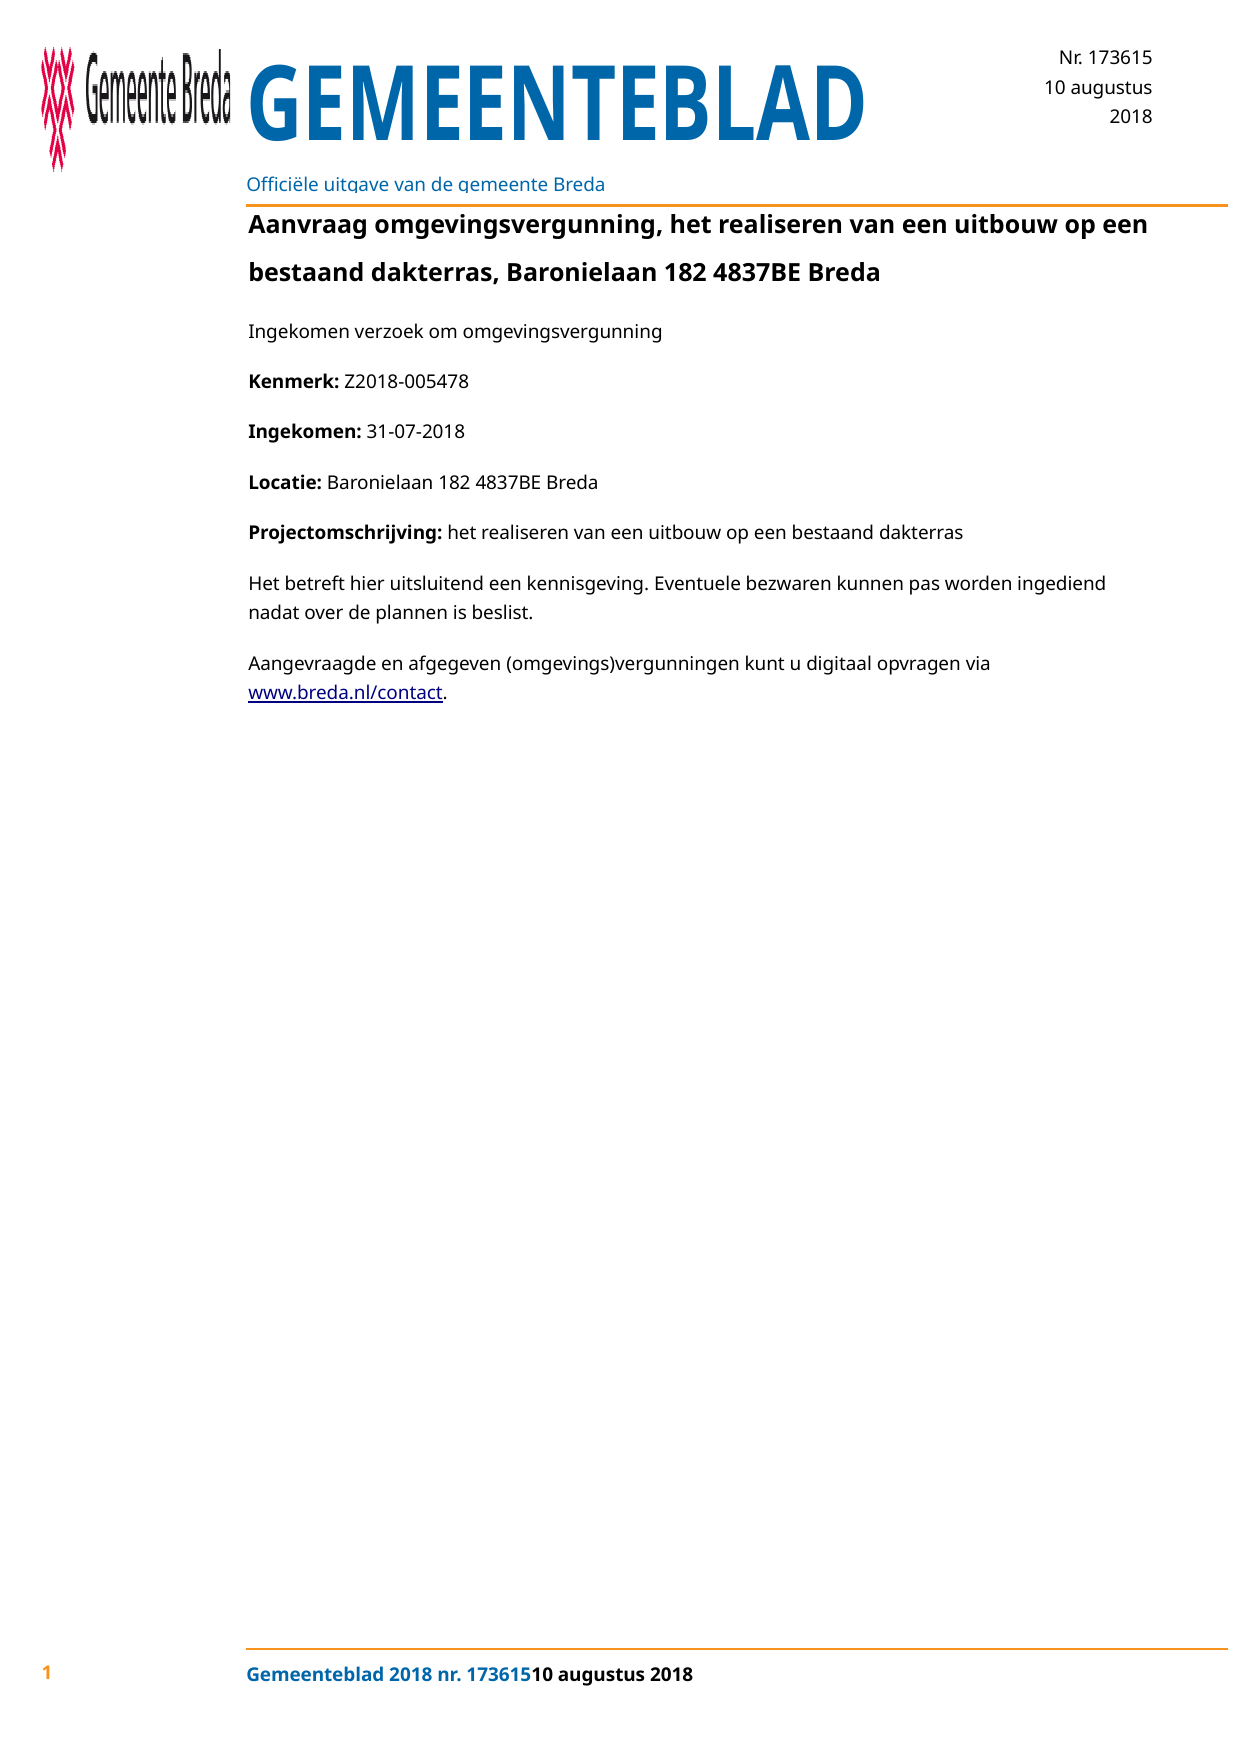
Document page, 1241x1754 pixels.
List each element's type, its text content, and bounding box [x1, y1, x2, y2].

picture [41, 47, 231, 172]
text Ingekomen verzoek om omgevingsvergunning [248, 318, 1152, 344]
text Het betreft hier uitsluitend een kennisgeving. Eventuele bezwaren kunnen pas worden ingediend nadat over de plannen is beslist. [248, 570, 1152, 625]
text Aanvraag omgevingsvergunning, het realiseren van een uitbouw op een bestaand dakterras, Baronielaan 182 4837BE Breda [248, 207, 1152, 288]
text Aangevraagde en afgegeven (omgevings)vergunningen kunt u digitaal opvragen via www.breda.nl/contact. [248, 650, 1152, 705]
text Kenmerk: Z2018-005478 [248, 368, 1152, 394]
text Projectomschrijving: het realiseren van een uitbouw op een bestaand dakterras [248, 519, 1152, 545]
text Ingekomen: 31-07-2018 [248, 419, 1152, 444]
text Locatie: Baronielaan 182 4837BE Breda [248, 469, 1152, 495]
